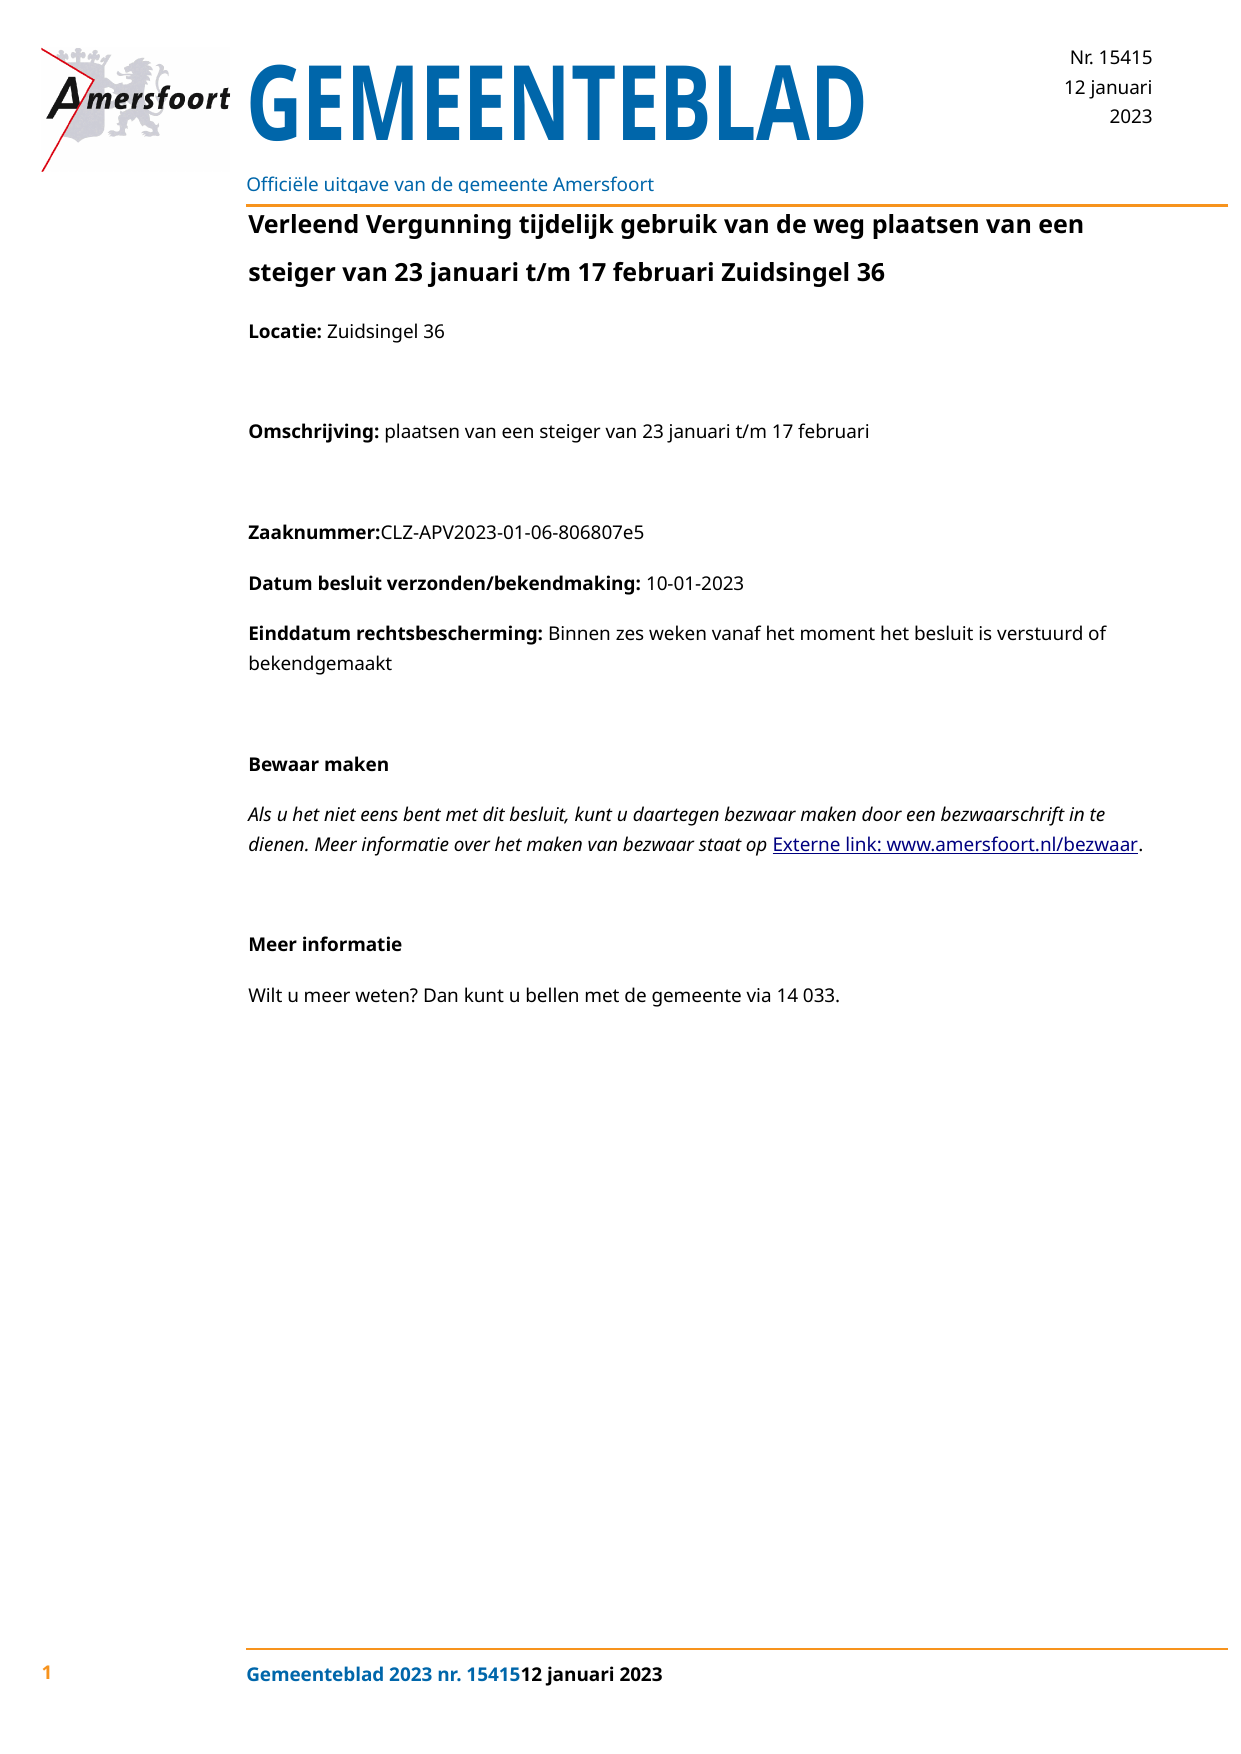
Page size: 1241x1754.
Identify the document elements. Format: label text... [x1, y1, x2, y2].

text Als u het niet eens bent met dit besluit, kunt u daartegen bezwaar maken door een bezwaarschrift in te dienen. Meer informatie over het maken van bezwaar staat op Externe link: www.amersfoort.nl/bezwaar. [248, 801, 1152, 857]
text Wilt u meer weten? Dan kunt u bellen met de gemeente via 14 033. [248, 982, 1152, 1008]
picture [41, 47, 231, 172]
text Datum besluit verzonden/bekendmaking: 10-01-2023 [248, 570, 1152, 596]
text Locatie: Zuidsingel 36 [248, 318, 1152, 344]
text Bewaar maken [248, 751, 1152, 777]
text Einddatum rechtsbescherming: Binnen zes weken vanaf het moment het besluit is verstuurd of bekendgemaakt [248, 620, 1152, 676]
text Omschrijving: plaatsen van een steiger van 23 januari t/m 17 februari [248, 419, 1152, 444]
text Zaaknummer:CLZ-APV2023-01-06-806807e5 [248, 519, 1152, 545]
text Meer informatie [248, 932, 1152, 957]
text Verleend Vergunning tijdelijk gebruik van de weg plaatsen van een steiger van 23 januari t/m 17 februari Zuidsingel 36 [248, 207, 1152, 288]
